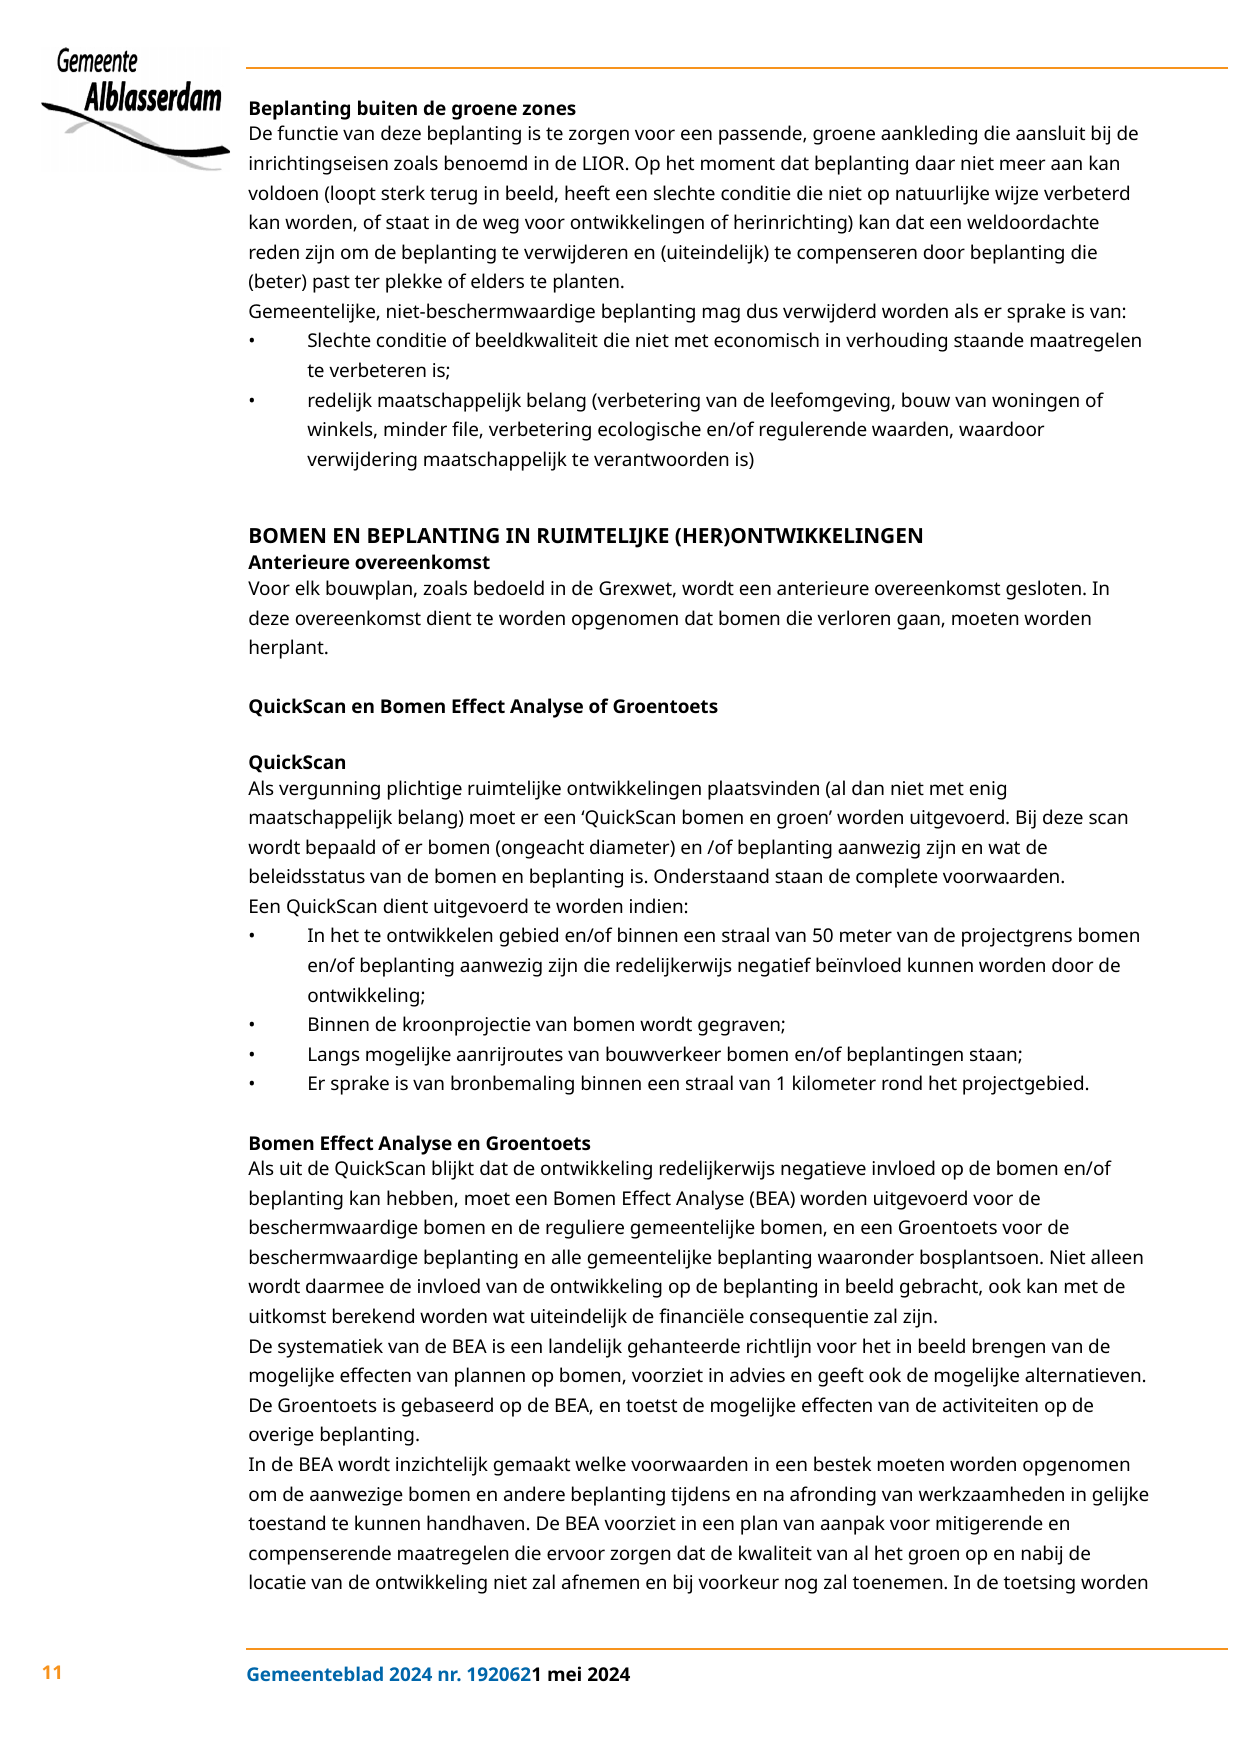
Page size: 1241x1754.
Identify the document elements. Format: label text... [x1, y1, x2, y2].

text De systematiek van de BEA is een landelijk gehanteerde richtlijn voor het in beeld brengen van de mogelijke effecten van plannen op bomen, voorziet in advies en geeft ook de mogelijke alternatieven. De Groentoets is gebaseerd op de BEA, en toetst de mogelijke effecten van de activiteiten op de overige beplanting. [248, 1333, 1152, 1447]
text Beplanting buiten de groene zones [248, 95, 1152, 121]
text In de BEA wordt inzichtelijk gemaakt welke voorwaarden in een bestek moeten worden opgenomen om de aanwezige bomen en andere beplanting tijdens en na afronding van werkzaamheden in gelijke toestand te kunnen handhaven. De BEA voorziet in een plan van aanpak voor mitigerende en compenserende maatregelen die ervoor zorgen dat de kwaliteit van al het groen op en nabij de locatie van de ontwikkeling niet zal afnemen en bij voorkeur nog zal toenemen. In de toetsing worden [248, 1451, 1152, 1595]
list In het te ontwikkelen gebied en/of binnen een straal van 50 meter van de projectgrens bomen en/of beplanting aanwezig zijn die redelijkerwijs negatief beïnvloed kunnen worden door de ontwikkeling; [248, 923, 1152, 1007]
text QuickScan en Bomen Effect Analyse of Groentoets [248, 694, 1152, 719]
text Als uit de QuickScan blijkt dat de ontwikkeling redelijkerwijs negatieve invloed op de bomen en/of beplanting kan hebben, moet een Bomen Effect Analyse (BEA) worden uitgevoerd voor de beschermwaardige bomen en de reguliere gemeentelijke bomen, en een Groentoets voor de beschermwaardige beplanting en alle gemeentelijke beplanting waaronder bosplantsoen. Niet alleen wordt daarmee de invloed van de ontwikkeling op de beplanting in beeld gebracht, ook kan met de uitkomst berekend worden wat uiteindelijk de financiële consequentie zal zijn. [248, 1155, 1152, 1329]
text Voor elk bouwplan, zoals bedoeld in de Grexwet, wordt een anterieure overeenkomst gesloten. In deze overeenkomst dient te worden opgenomen dat bomen die verloren gaan, moeten worden herplant. [248, 575, 1152, 660]
text QuickScan [248, 749, 1152, 775]
list redelijk maatschappelijk belang (verbetering van de leefomgeving, bouw van woningen of winkels, minder file, verbetering ecologische en/of regulerende waarden, waardoor verwijdering maatschappelijk te verantwoorden is) [248, 387, 1152, 472]
text Een QuickScan dient uitgevoerd te worden indien: [248, 893, 1152, 919]
text Als vergunning plichtige ruimtelijke ontwikkelingen plaatsvinden (al dan niet met enig maatschappelijk belang) moet er een ‘QuickScan bomen en groen’ worden uitgevoerd. Bij deze scan wordt bepaald of er bomen (ongeacht diameter) en /of beplanting aanwezig zijn en wat de beleidsstatus van de bomen en beplanting is. Onderstaand staan de complete voorwaarden. [248, 775, 1152, 889]
list Slechte conditie of beeldkwaliteit die niet met economisch in verhouding staande maatregelen te verbeteren is; [248, 328, 1152, 383]
text Bomen Effect Analyse en Groentoets [248, 1130, 1152, 1155]
text De functie van deze beplanting is te zorgen voor een passende, groene aankleding die aansluit bij de inrichtingseisen zoals benoemd in de LIOR. Op het moment dat beplanting daar niet meer aan kan voldoen (loopt sterk terug in beeld, heeft een slechte conditie die niet op natuurlijke wijze verbeterd kan worden, of staat in de weg voor ontwikkelingen of herinrichting) kan dat een weldoordachte reden zijn om de beplanting te verwijderen en (uiteindelijk) te compenseren door beplanting die (beter) past ter plekke of elders te planten. [248, 121, 1152, 294]
text BOMEN EN BEPLANTING IN RUIMTELIJKE (HER)ONTWIKKELINGEN [248, 521, 1152, 549]
list Binnen de kroonprojectie van bomen wordt gegraven; [248, 1011, 1152, 1037]
list Er sprake is van bronbemaling binnen een straal van 1 kilometer rond het projectgebied. [248, 1071, 1152, 1096]
picture [41, 47, 231, 172]
text Gemeentelijke, niet-beschermwaardige beplanting mag dus verwijderd worden als er sprake is van: [248, 298, 1152, 324]
list Langs mogelijke aanrijroutes van bouwverkeer bomen en/of beplantingen staan; [248, 1041, 1152, 1067]
text Anterieure overeenkomst [248, 549, 1152, 575]
